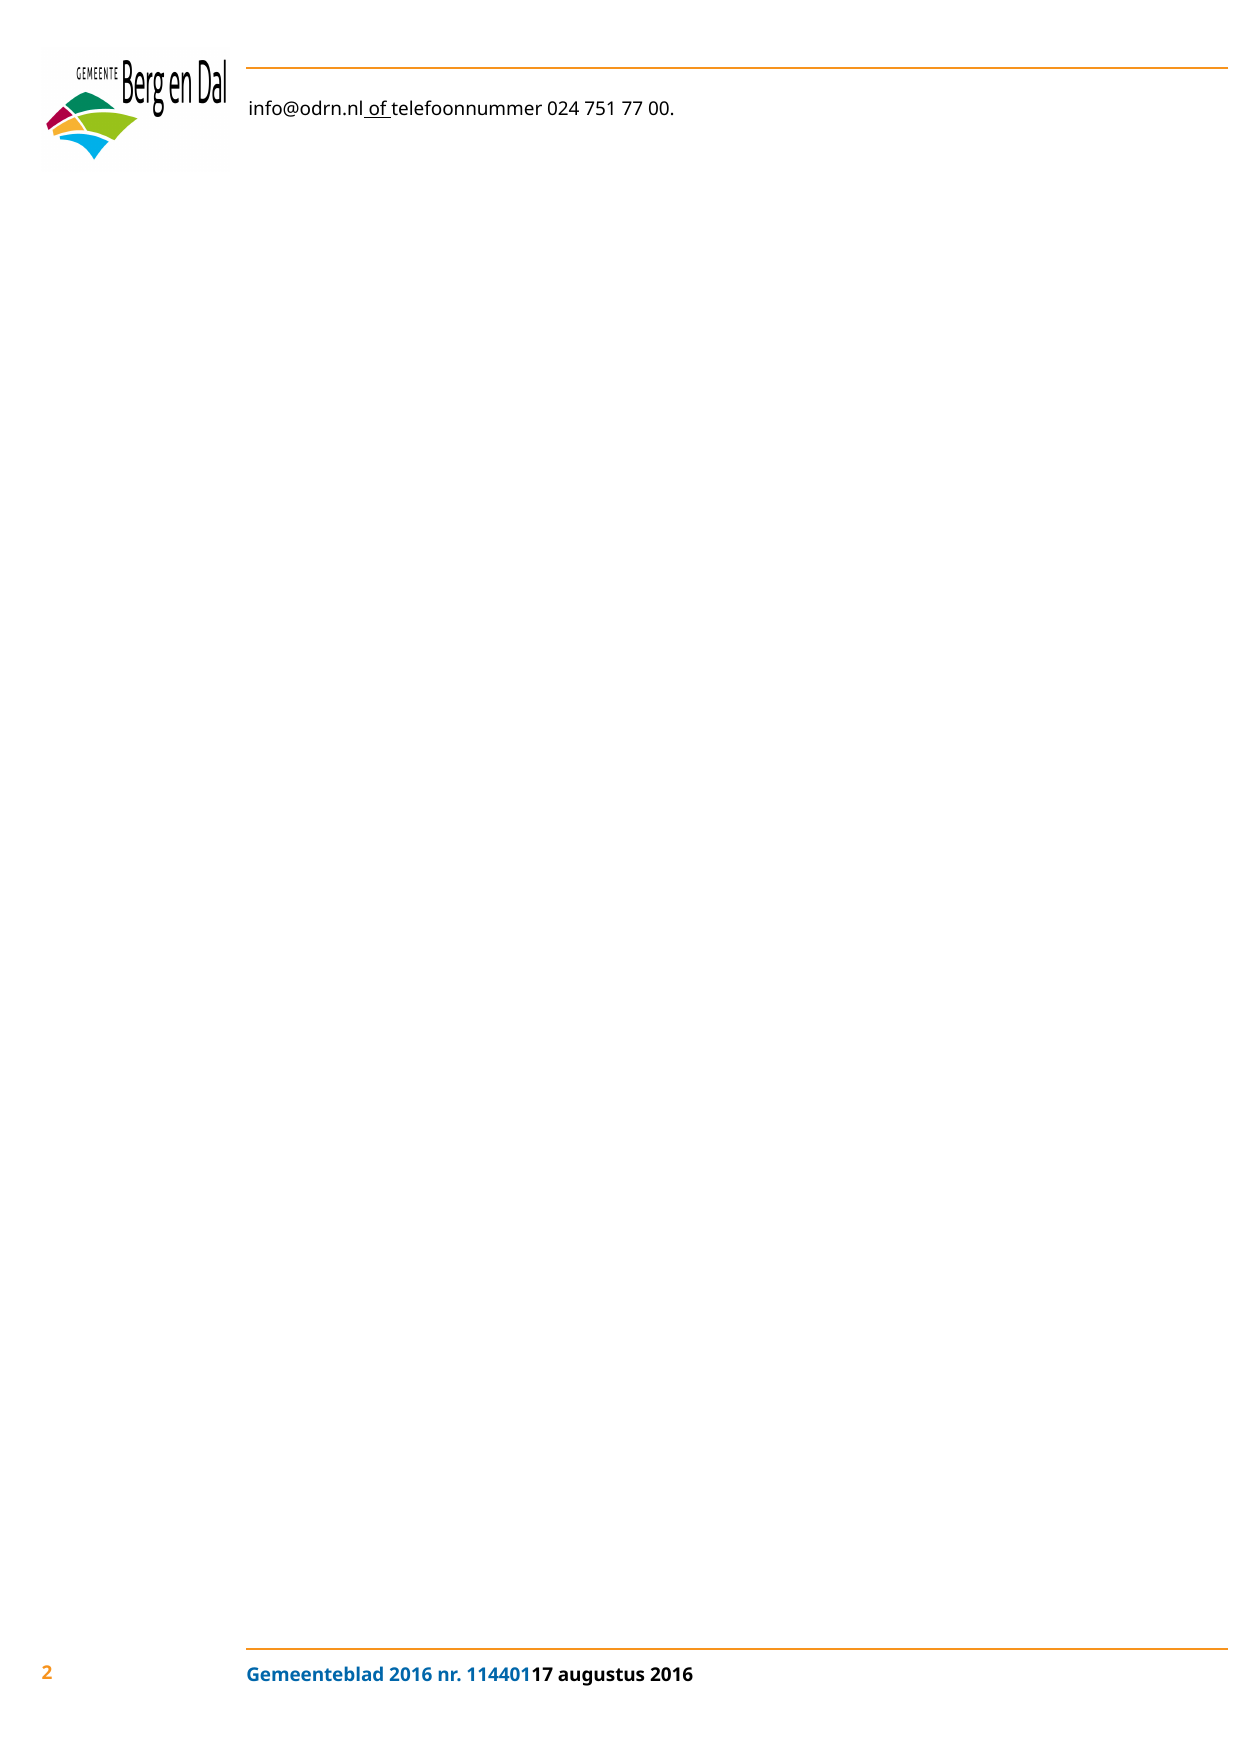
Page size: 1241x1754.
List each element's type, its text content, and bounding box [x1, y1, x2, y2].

text info@odrn.nl of telefoonnummer 024 751 77 00. [248, 95, 1152, 121]
picture [41, 47, 231, 172]
